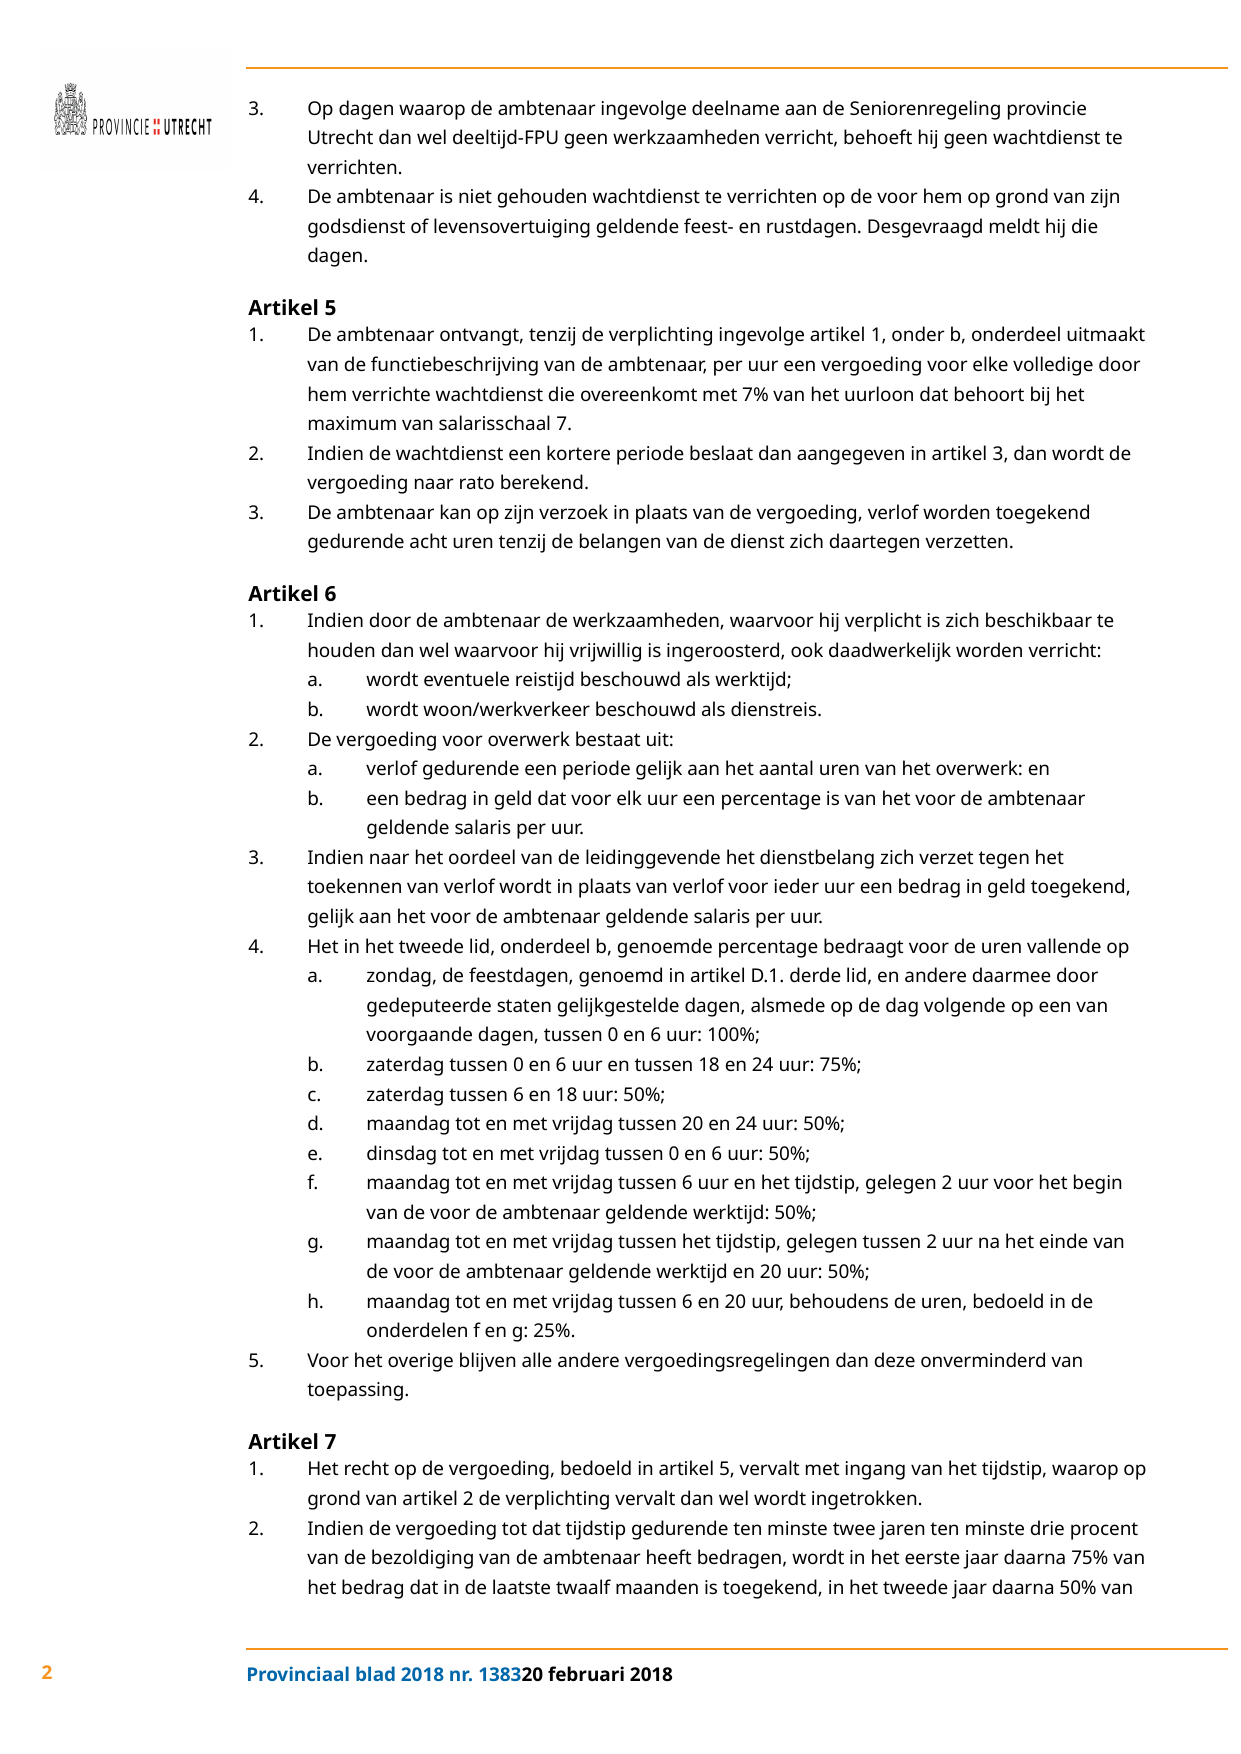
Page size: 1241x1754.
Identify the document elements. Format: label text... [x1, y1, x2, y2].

list Het in het tweede lid, onderdeel b, genoemde percentage bedraagt voor de uren vallende op [248, 933, 1152, 959]
list Indien de wachtdienst een kortere periode beslaat dan aangegeven in artikel 3, dan wordt de vergoeding naar rato berekend. [248, 440, 1152, 495]
text Artikel 7 [248, 1427, 1152, 1456]
list De ambtenaar is niet gehouden wachtdienst te verrichten op de voor hem op grond van zijn godsdienst of levensovertuiging geldende feest- en rustdagen. Desgevraagd meldt hij die dagen. [248, 183, 1152, 268]
list Indien de vergoeding tot dat tijdstip gedurende ten minste twee jaren ten minste drie procent van de bezoldiging van de ambtenaar heeft bedragen, wordt in het eerste jaar daarna 75% van het bedrag dat in de laatste twaalf maanden is toegekend, in het tweede jaar daarna 50% van [248, 1515, 1152, 1599]
list maandag tot en met vrijdag tussen 20 en 24 uur: 50%; [307, 1110, 1152, 1136]
list Indien naar het oordeel van de leidinggevende het dienstbelang zich verzet tegen het toekennen van verlof wordt in plaats van verlof voor ieder uur een bedrag in geld toegekend, gelijk aan het voor de ambtenaar geldende salaris per uur. [248, 844, 1152, 929]
list Indien door de ambtenaar de werkzaamheden, waarvoor hij verplicht is zich beschikbaar te houden dan wel waarvoor hij vrijwillig is ingeroosterd, ook daadwerkelijk worden verricht: [248, 607, 1152, 663]
list een bedrag in geld dat voor elk uur een percentage is van het voor de ambtenaar geldende salaris per uur. [307, 785, 1152, 840]
list zaterdag tussen 6 en 18 uur: 50%; [307, 1081, 1152, 1107]
list maandag tot en met vrijdag tussen 6 en 20 uur, behoudens de uren, bedoeld in de onderdelen f en g: 25%. [307, 1288, 1152, 1343]
list De ambtenaar ontvangt, tenzij de verplichting ingevolge artikel 1, onder b, onderdeel uitmaakt van de functiebeschrijving van de ambtenaar, per uur een vergoeding voor elke volledige door hem verrichte wachtdienst die overeenkomt met 7% van het uurloon dat behoort bij het maximum van salarisschaal 7. [248, 322, 1152, 436]
list De ambtenaar kan op zijn verzoek in plaats van de vergoeding, verlof worden toegekend gedurende acht uren tenzij de belangen van de dienst zich daartegen verzetten. [248, 499, 1152, 554]
text Artikel 5 [248, 293, 1152, 322]
list wordt eventuele reistijd beschouwd als werktijd; [307, 667, 1152, 692]
list De vergoeding voor overwerk bestaat uit: [248, 726, 1152, 752]
list zondag, de feestdagen, genoemd in artikel D.1. derde lid, en andere daarmee door gedeputeerde staten gelijkgestelde dagen, alsmede op de dag volgende op een van voorgaande da­gen, tussen 0 en 6 uur: 100%; [307, 962, 1152, 1047]
picture [41, 47, 231, 172]
list maandag tot en met vrijdag tussen 6 uur en het tijdstip, gelegen 2 uur voor het begin van de voor de ambtenaar geldende werktijd: 50%; [307, 1169, 1152, 1225]
list verlof gedurende een periode gelijk aan het aantal uren van het overwerk: en [307, 755, 1152, 781]
list Voor het overige blijven alle andere vergoedingsregelingen dan deze onverminderd van toepassing. [248, 1347, 1152, 1402]
list maandag tot en met vrijdag tussen het tijdstip, gelegen tussen 2 uur na het einde van de voor de ambtenaar geldende werktijd en 20 uur: 50%; [307, 1229, 1152, 1284]
list wordt woon/werkverkeer beschouwd als dienstreis. [307, 696, 1152, 722]
list zaterdag tussen 0 en 6 uur en tussen 18 en 24 uur: 75%; [307, 1051, 1152, 1077]
list dinsdag tot en met vrijdag tussen 0 en 6 uur: 50%; [307, 1140, 1152, 1166]
text Artikel 6 [248, 579, 1152, 607]
list Op dagen waarop de ambtenaar ingevolge deelname aan de Seniorenregeling provincie Utrecht dan wel deeltijd-FPU geen werkzaamheden verricht, behoeft hij geen wachtdienst te verrichten. [248, 95, 1152, 180]
list Het recht op de vergoeding, bedoeld in artikel 5, vervalt met ingang van het tijdstip, waarop op grond van artikel 2 de verplichting vervalt dan wel wordt ingetrokken. [248, 1456, 1152, 1511]
